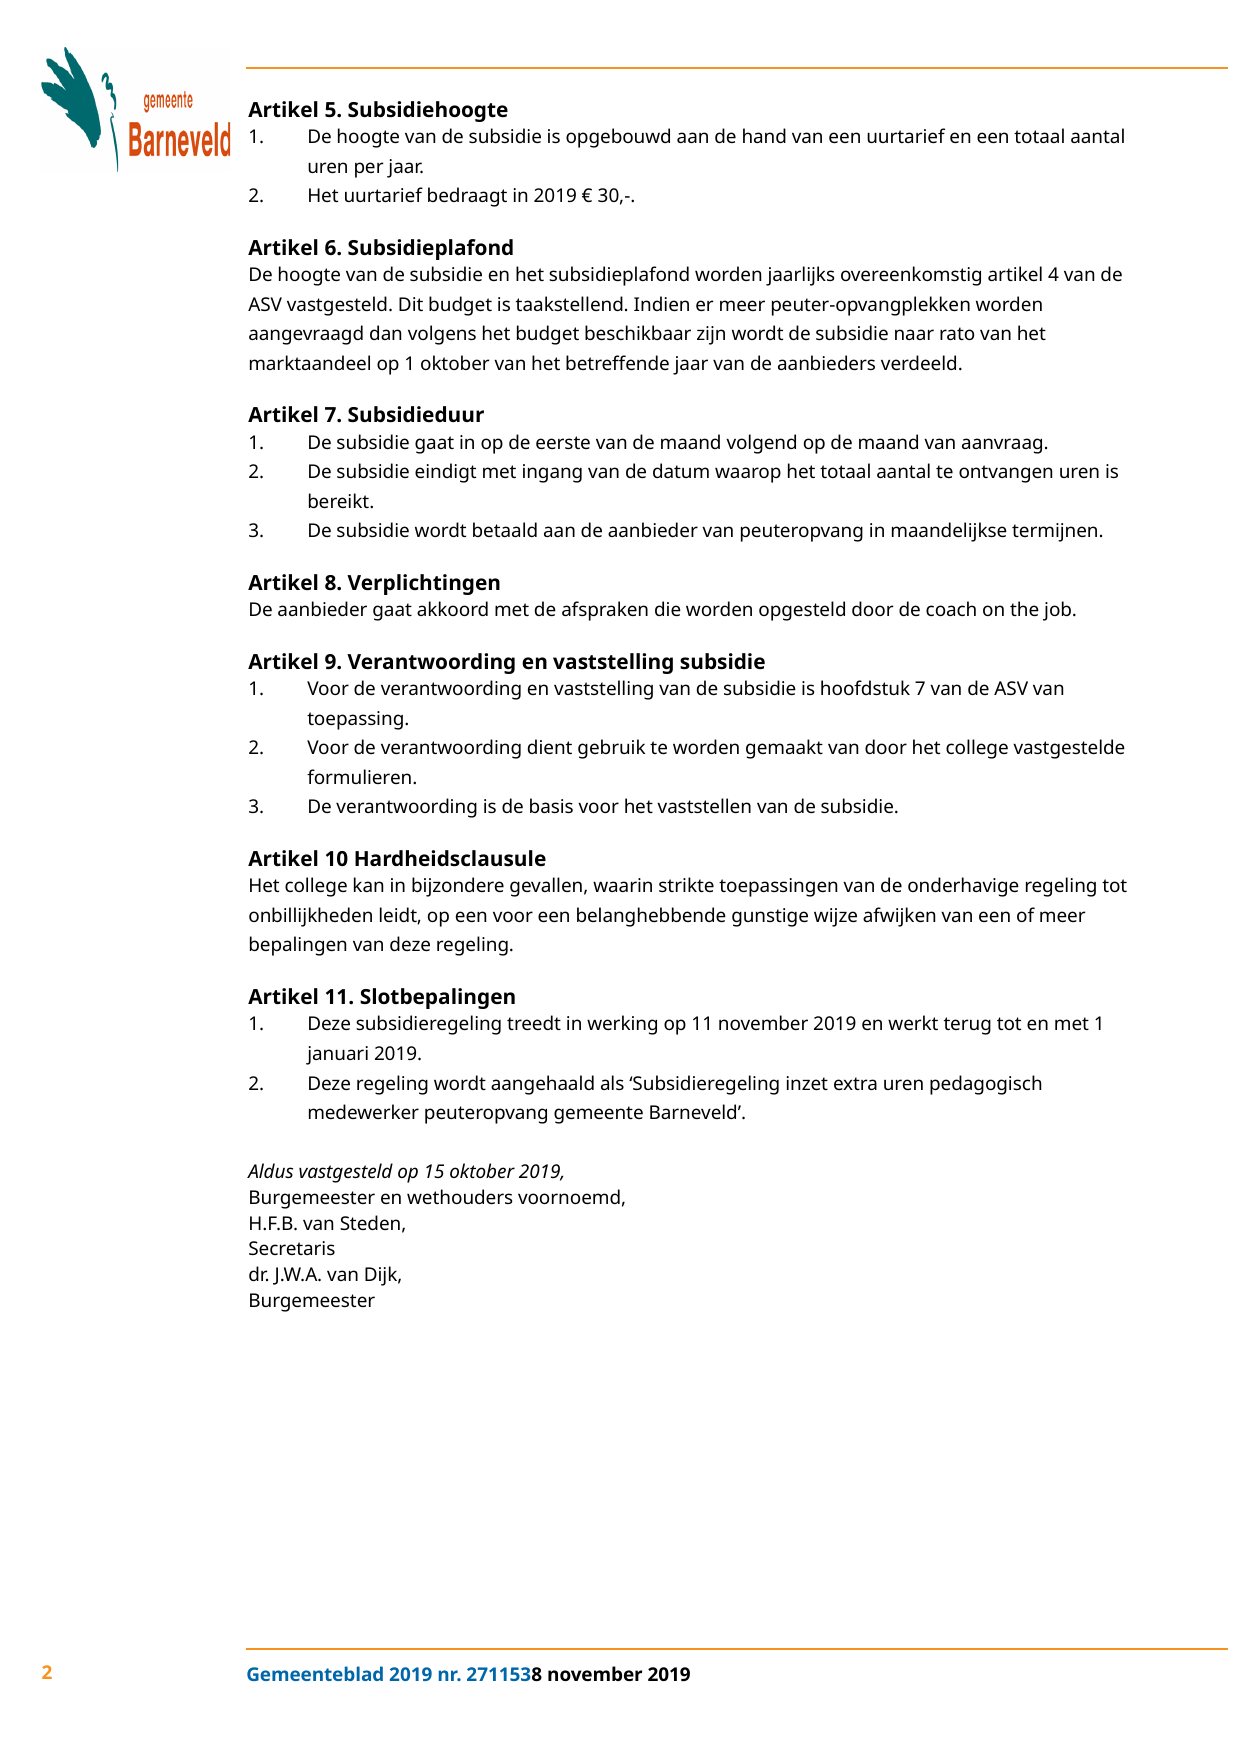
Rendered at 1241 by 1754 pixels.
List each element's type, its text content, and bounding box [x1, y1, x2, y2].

text Aldus vastgesteld op 15 oktober 2019, [248, 1158, 1152, 1184]
text Secretaris [248, 1236, 1152, 1261]
list De hoogte van de subsidie is opgebouwd aan de hand van een uurtarief en een totaal aantal uren per jaar. [248, 123, 1152, 178]
list De subsidie eindigt met ingang van de datum waarop het totaal aantal te ontvangen uren is bereikt. [248, 458, 1152, 514]
text Burgemeester en wethouders voornoemd, [248, 1184, 1152, 1210]
list De subsidie wordt betaald aan de aanbieder van peuteropvang in maandelijkse termijnen. [248, 518, 1152, 543]
text Het college kan in bijzondere gevallen, waarin strikte toepassingen van de onderhavige regeling tot onbillijkheden leidt, op een voor een belanghebbende gunstige wijze afwijken van een of meer bepalingen van deze regeling. [248, 872, 1152, 957]
text Artikel 8. Verplichtingen [248, 568, 1152, 596]
list Voor de verantwoording dient gebruik te worden gemaakt van door het college vastgestelde formulieren. [248, 734, 1152, 790]
text Burgemeester [248, 1287, 1152, 1313]
list Deze subsidieregeling treedt in werking op 11 november 2019 en werkt terug tot en met 1 januari 2019. [248, 1011, 1152, 1066]
text Artikel 6. Subsidieplafond [248, 233, 1152, 261]
text De aanbieder gaat akkoord met de afspraken die worden opgesteld door de coach on the job. [248, 596, 1152, 622]
text De hoogte van de subsidie en het subsidieplafond worden jaarlijks overeenkomstig artikel 4 van de ASV vastgesteld. Dit budget is taakstellend. Indien er meer peuter-opvangplekken worden aangevraagd dan volgens het budget beschikbaar zijn wordt de subsidie naar rato van het marktaandeel op 1 oktober van het betreffende jaar van de aanbieders verdeeld. [248, 261, 1152, 376]
text Artikel 9. Verantwoording en vaststelling subsidie [248, 647, 1152, 675]
text Artikel 10 Hardheidsclausule [248, 844, 1152, 872]
text Artikel 7. Subsidieduur [248, 400, 1152, 429]
text Artikel 5. Subsidiehoogte [248, 95, 1152, 123]
text H.F.B. van Steden, [248, 1210, 1152, 1236]
picture [41, 47, 231, 172]
list Het uurtarief bedraagt in 2019 € 30,-. [248, 182, 1152, 208]
list De verantwoording is de basis voor het vaststellen van de subsidie. [248, 794, 1152, 819]
text dr. J.W.A. van Dijk, [248, 1261, 1152, 1287]
list Deze regeling wordt aangehaald als ‘Subsidieregeling inzet extra uren pedagogisch medewerker peuteropvang gemeente Barneveld’. [248, 1070, 1152, 1125]
text Artikel 11. Slotbepalingen [248, 982, 1152, 1011]
list Voor de verantwoording en vaststelling van de subsidie is hoofdstuk 7 van de ASV van toepassing. [248, 675, 1152, 731]
list De subsidie gaat in op de eerste van de maand volgend op de maand van aanvraag. [248, 429, 1152, 454]
